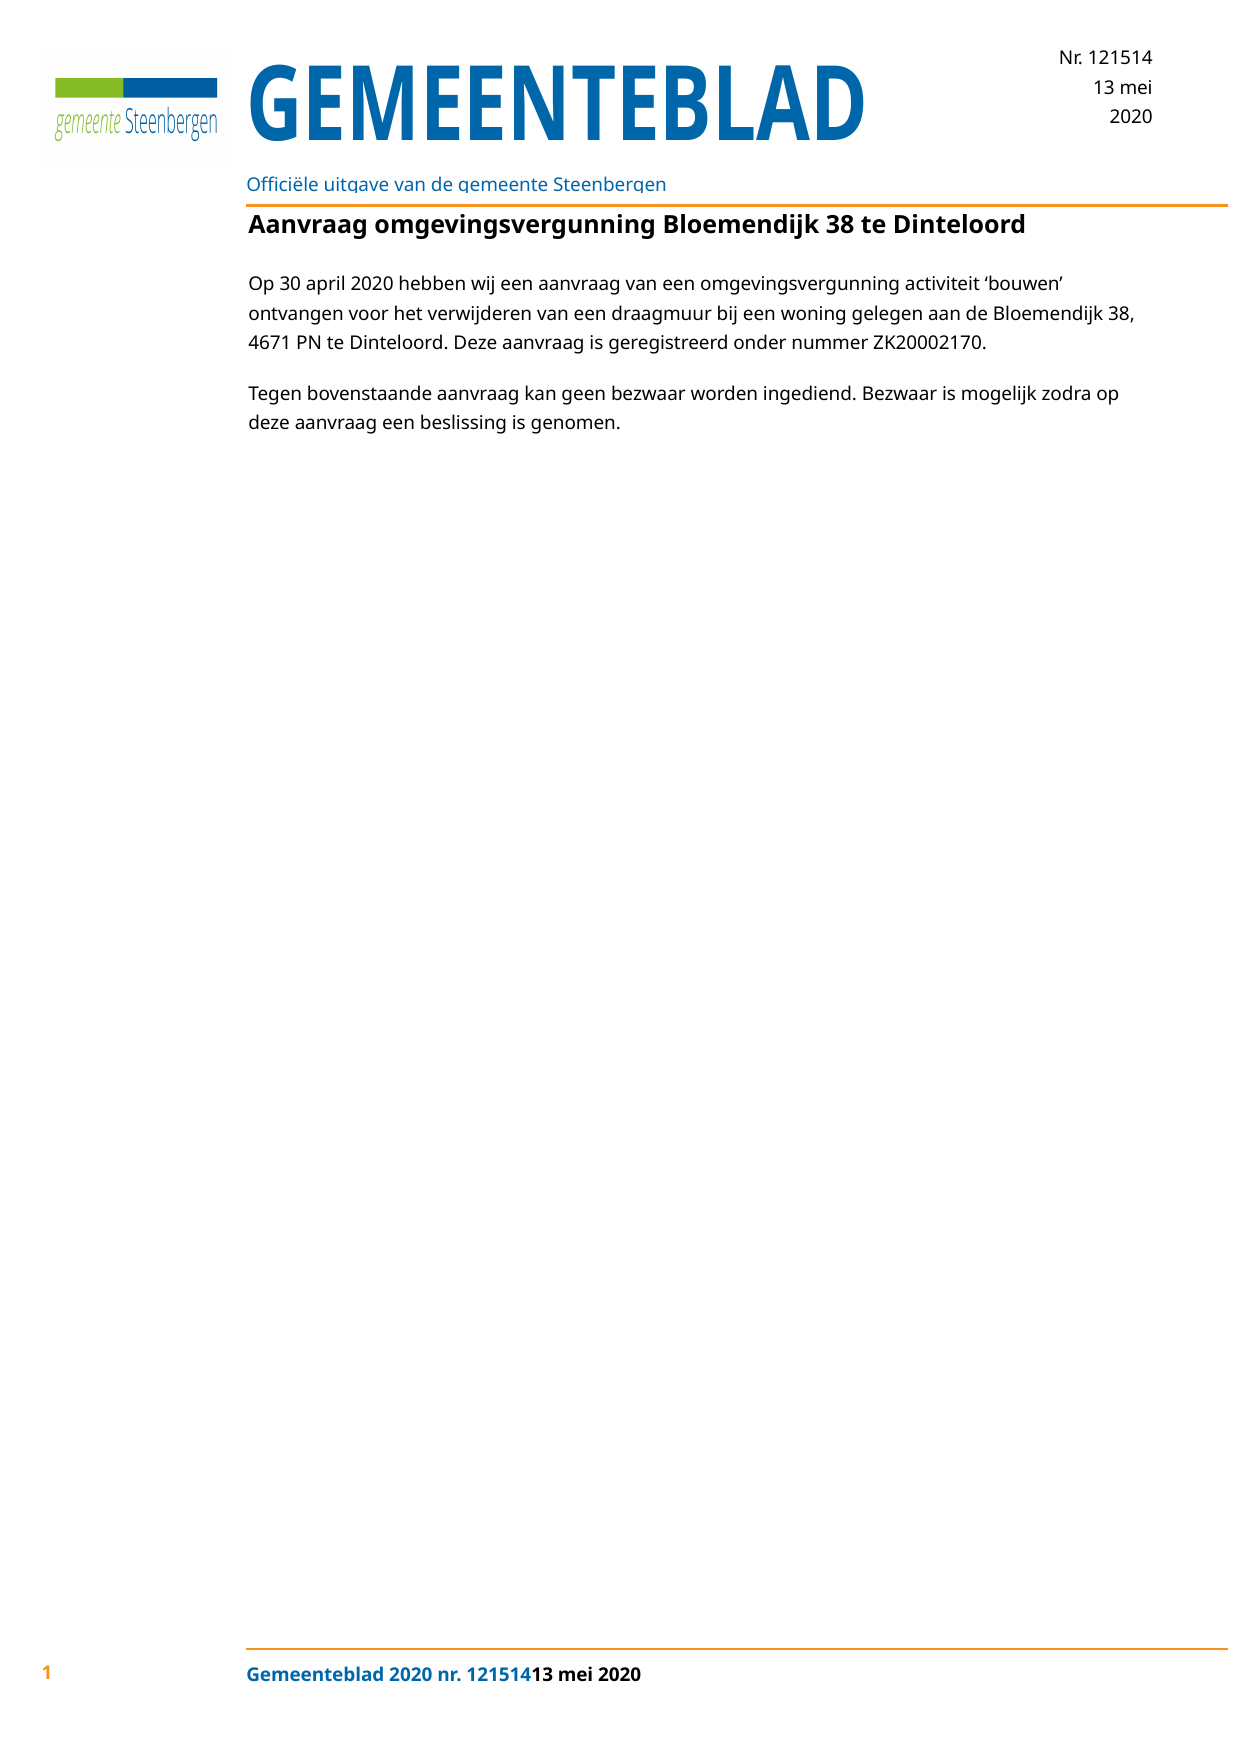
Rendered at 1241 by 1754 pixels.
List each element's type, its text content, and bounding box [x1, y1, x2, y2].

text Aanvraag omgevingsvergunning Bloemendijk 38 te Dinteloord [248, 207, 1152, 241]
text Tegen bovenstaande aanvraag kan geen bezwaar worden ingediend. Bezwaar is mogelijk zodra op deze aanvraag een beslissing is genomen. [248, 380, 1152, 435]
picture [41, 47, 231, 172]
text Op 30 april 2020 hebben wij een aanvraag van een omgevingsvergunning activiteit ‘bouwen’ ontvangen voor het verwijderen van een draagmuur bij een woning gelegen aan de Bloemendijk 38, 4671 PN te Dinteloord. Deze aanvraag is geregistreerd onder nummer ZK20002170. [248, 270, 1152, 355]
